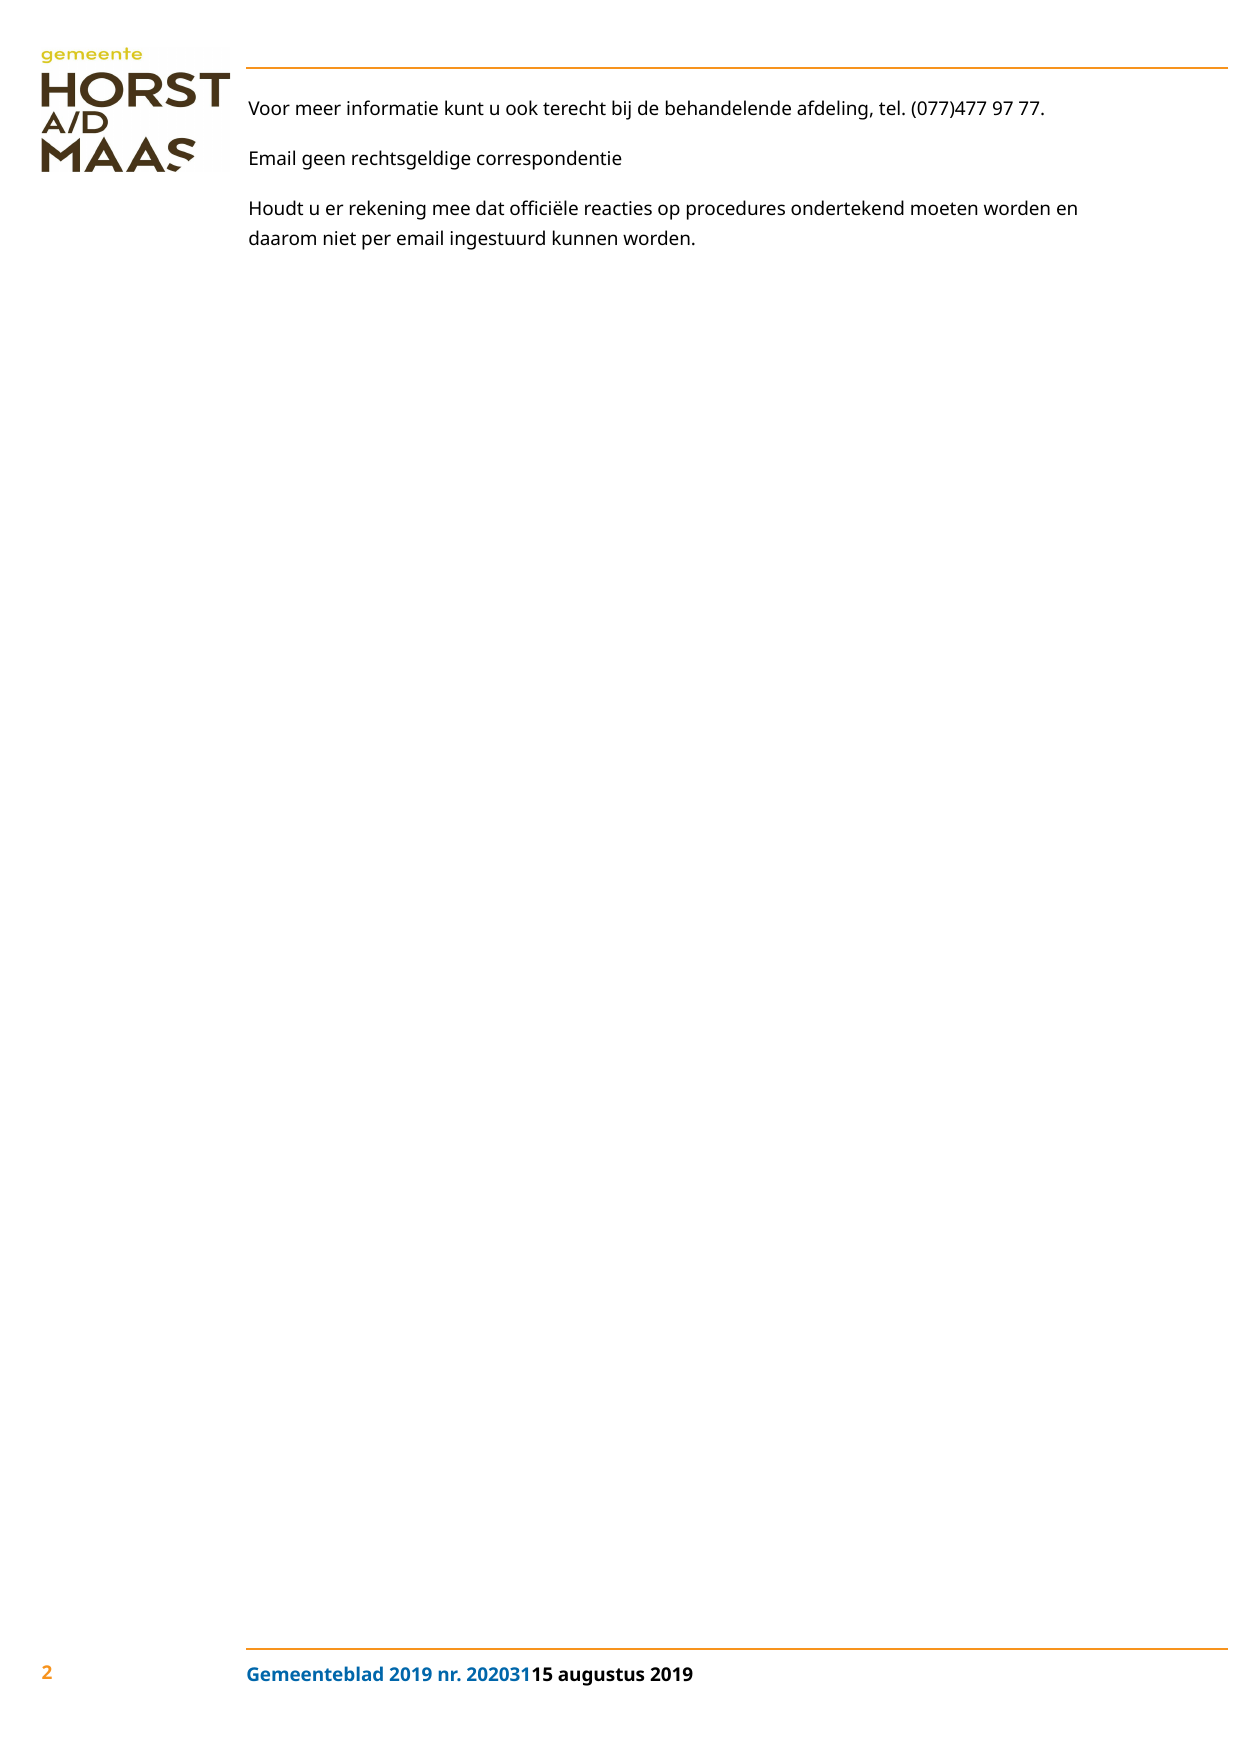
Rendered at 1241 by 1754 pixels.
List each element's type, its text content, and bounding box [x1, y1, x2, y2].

text Houdt u er rekening mee dat officiële reacties op procedures ondertekend moeten worden en daarom niet per email ingestuurd kunnen worden. [248, 196, 1152, 251]
picture [41, 47, 231, 172]
text Voor meer informatie kunt u ook terecht bij de behandelende afdeling, tel. (077)477 97 77. [248, 95, 1152, 121]
text Email geen rechtsgeldige correspondentie [248, 145, 1152, 171]
